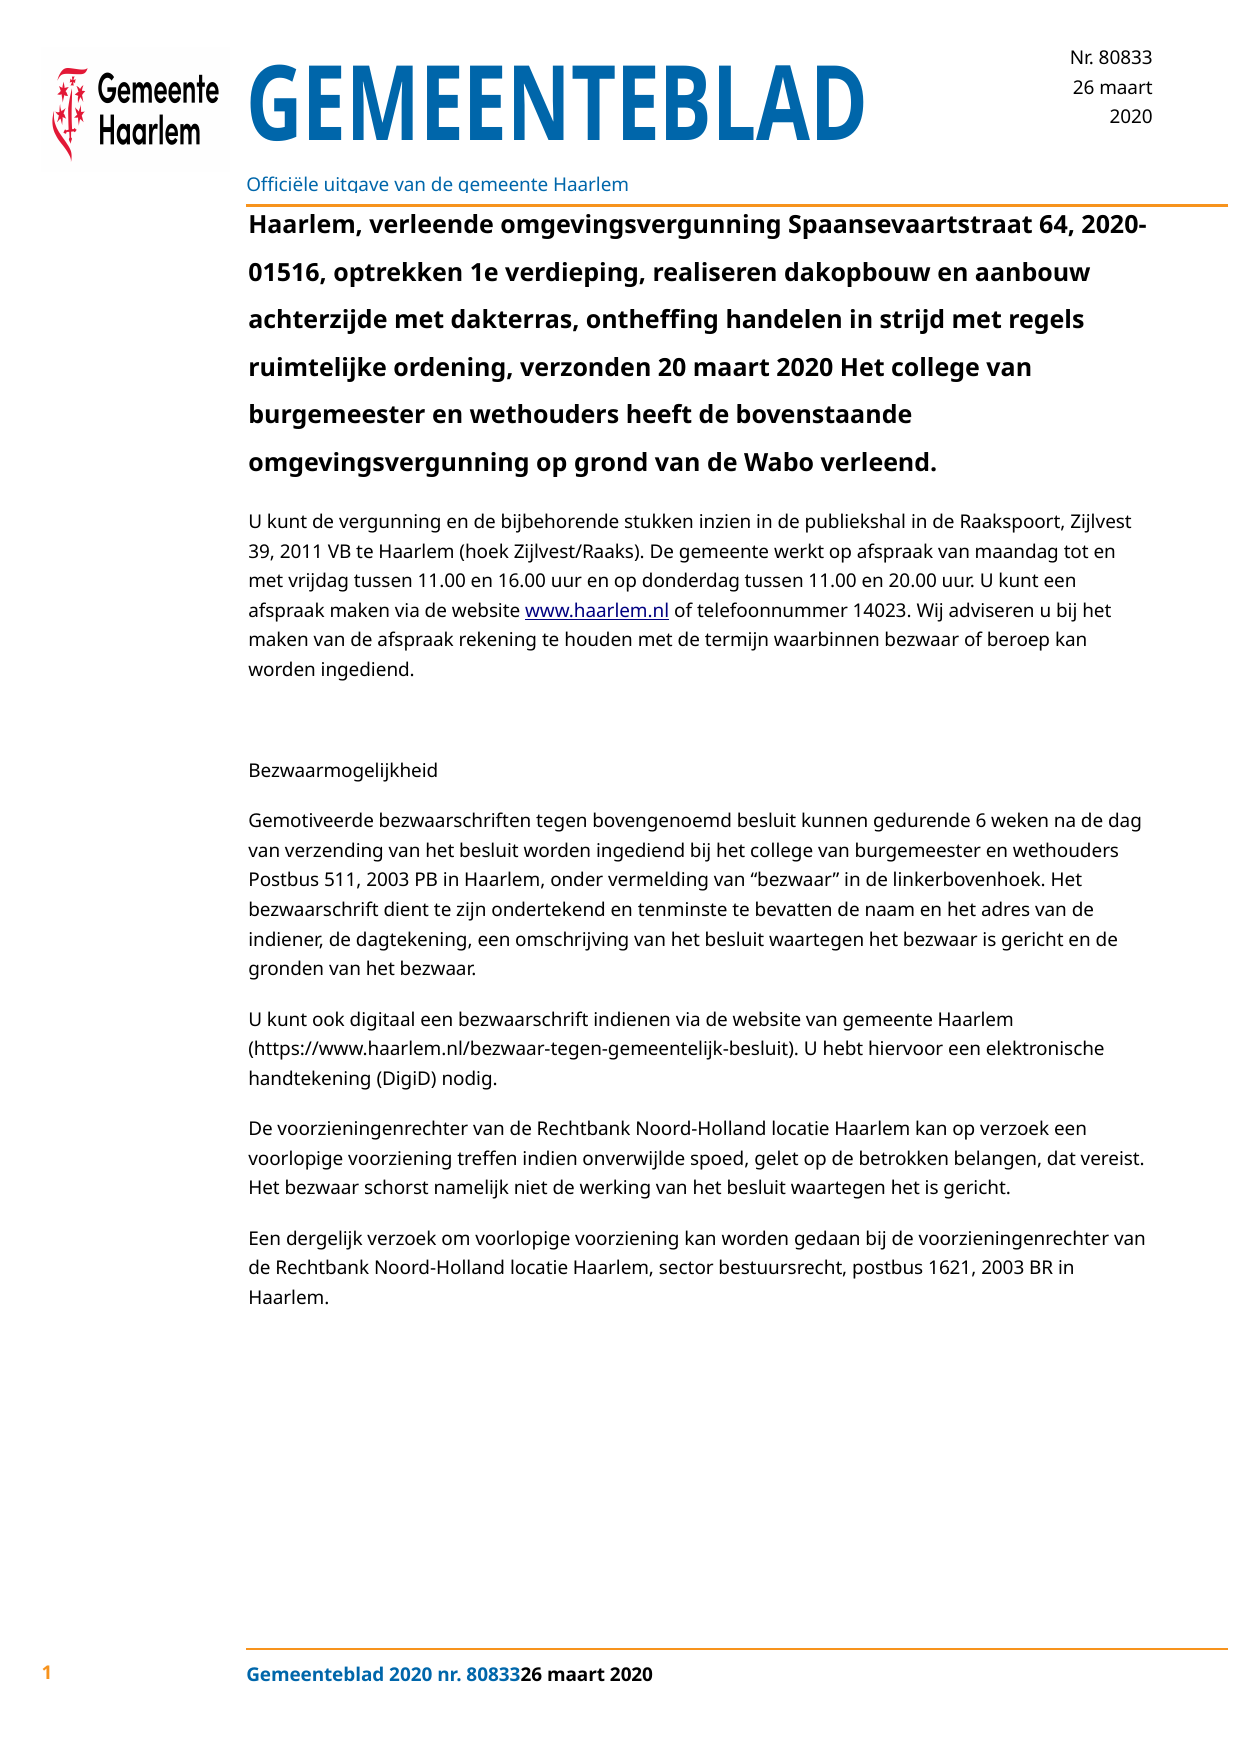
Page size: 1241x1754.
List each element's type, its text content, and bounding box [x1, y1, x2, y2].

text Bezwaarmogelijkheid [248, 757, 1152, 783]
text De voorzieningenrechter van de Rechtbank Noord-Holland locatie Haarlem kan op verzoek een voorlopige voorziening treffen indien onverwijlde spoed, gelet op de betrokken belangen, dat vereist. Het bezwaar schorst namelijk niet de werking van het besluit waartegen het is gericht. [248, 1115, 1152, 1200]
text U kunt de vergunning en de bijbehorende stukken inzien in de publiekshal in de Raakspoort, Zijlvest 39, 2011 VB te Haarlem (hoek Zijlvest/Raaks). De gemeente werkt op afspraak van maandag tot en met vrijdag tussen 11.00 en 16.00 uur en op donderdag tussen 11.00 en 20.00 uur. U kunt een afspraak maken via de website www.haarlem.nl of telefoonnummer 14023. Wij adviseren u bij het maken van de afspraak rekening te houden met de termijn waarbinnen bezwaar of beroep kan worden ingediend. [248, 508, 1152, 682]
text U kunt ook digitaal een bezwaarschrift indienen via de website van gemeente Haarlem (https://www.haarlem.nl/bezwaar-tegen-gemeentelijk-besluit). U hebt hiervoor een elektronische handtekening (DigiD) nodig. [248, 1006, 1152, 1091]
text Haarlem, verleende omgevingsvergunning Spaansevaartstraat 64, 2020-01516, optrekken 1e verdieping, realiseren dakopbouw en aanbouw achterzijde met dakterras, ontheffing handelen in strijd met regels ruimtelijke ordening, verzonden 20 maart 2020 Het college van burgemeester en wethouders heeft de bovenstaande omgevingsvergunning op grond van de Wabo verleend. [248, 207, 1152, 479]
picture [41, 47, 231, 172]
text Een dergelijk verzoek om voorlopige voorziening kan worden gedaan bij de voorzieningenrechter van de Rechtbank Noord-Holland locatie Haarlem, sector bestuursrecht, postbus 1621, 2003 BR in Haarlem. [248, 1225, 1152, 1310]
text Gemotiveerde bezwaarschriften tegen bovengenoemd besluit kunnen gedurende 6 weken na de dag van verzending van het besluit worden ingediend bij het college van burgemeester en wethouders Postbus 511, 2003 PB in Haarlem, onder vermelding van “bezwaar” in de linkerbovenhoek. Het bezwaarschrift dient te zijn ondertekend en tenminste te bevatten de naam en het adres van de indiener, de dagtekening, een omschrijving van het besluit waartegen het bezwaar is gericht en de gronden van het bezwaar. [248, 807, 1152, 981]
